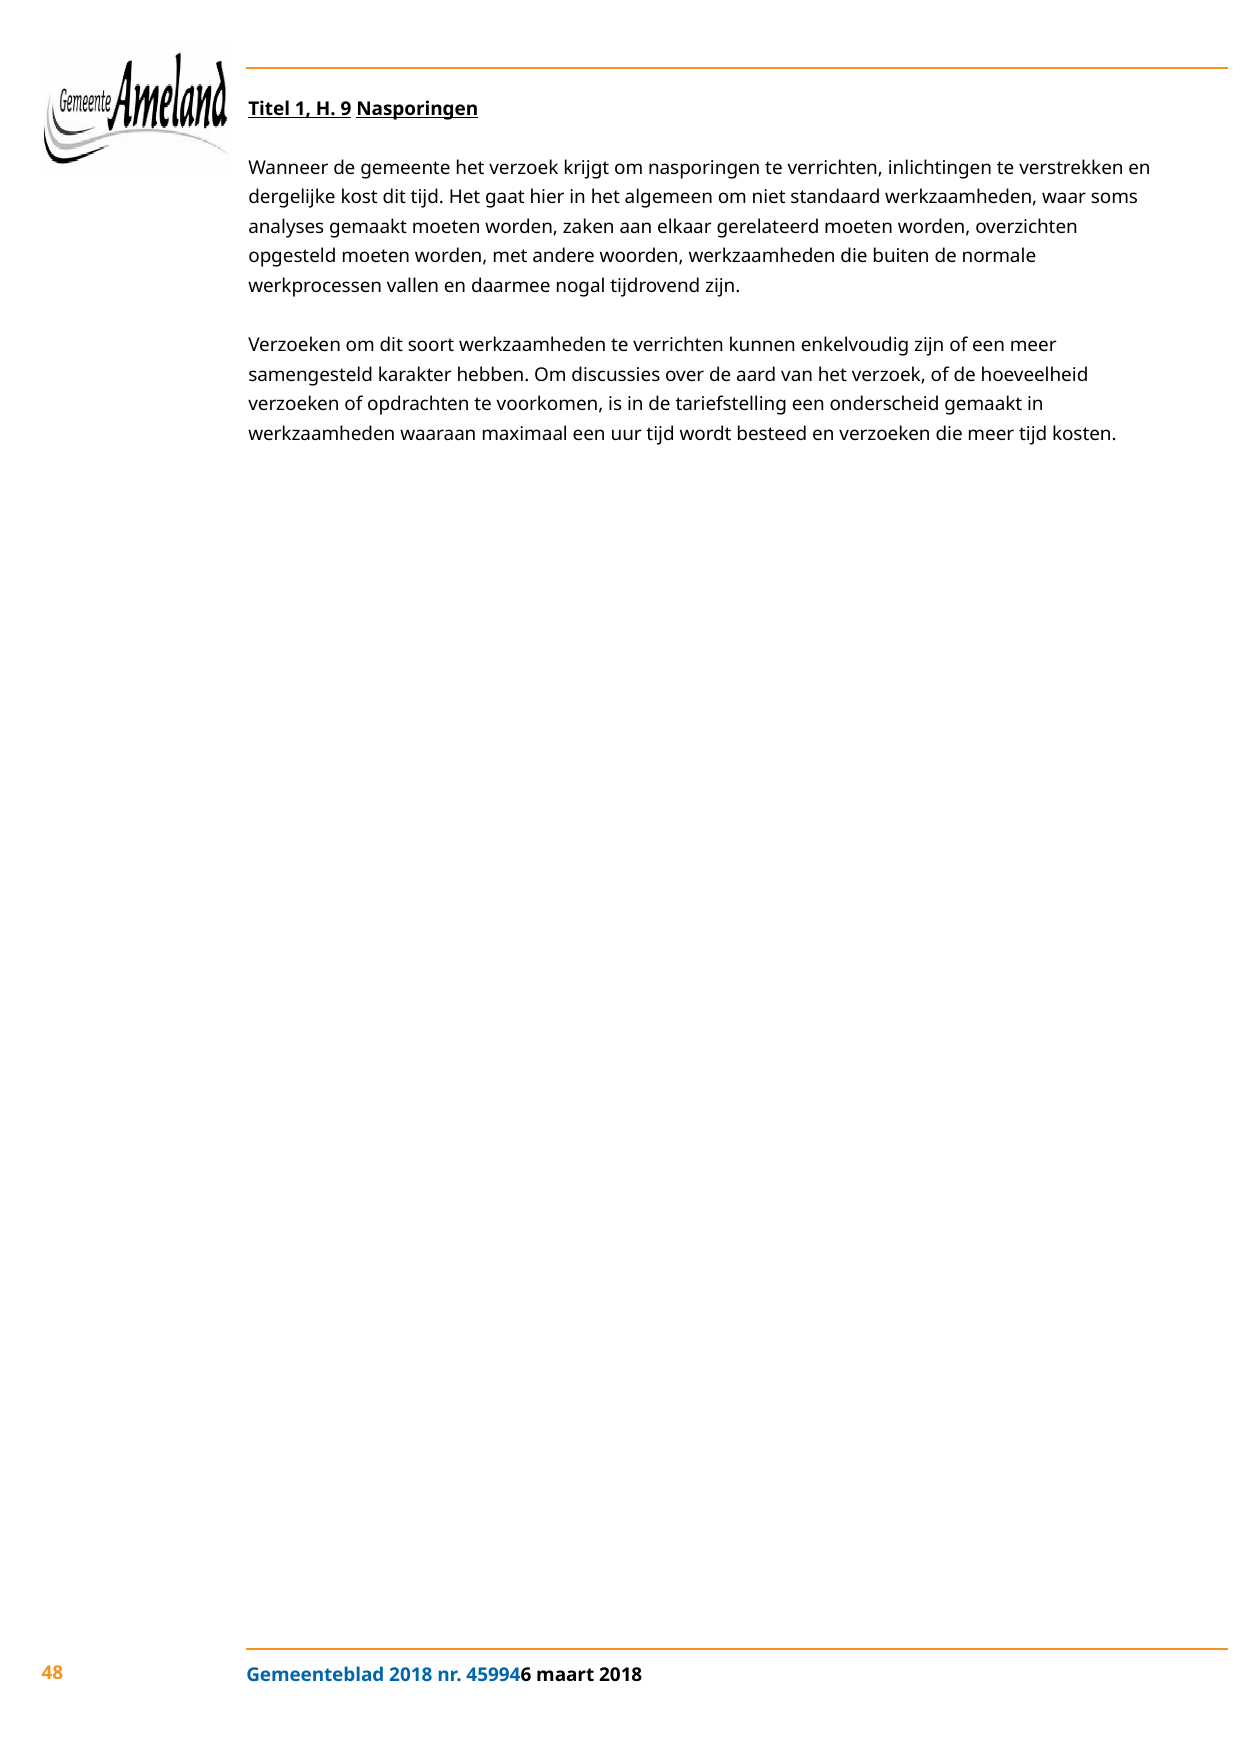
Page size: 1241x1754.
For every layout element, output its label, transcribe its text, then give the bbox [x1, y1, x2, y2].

picture [41, 47, 231, 172]
text Titel 1, H. 9 Nasporingen [248, 95, 1152, 121]
text Wanneer de gemeente het verzoek krijgt om nasporingen te verrichten, inlichtingen te verstrekken en dergelijke kost dit tijd. Het gaat hier in het algemeen om niet standaard werkzaamheden, waar soms analyses gemaakt moeten worden, zaken aan elkaar gerelateerd moeten worden, overzichten opgesteld moeten worden, met andere woorden, werkzaamheden die buiten de normale werkprocessen vallen en daarmee nogal tijdrovend zijn. [248, 154, 1152, 298]
text Verzoeken om dit soort werkzaamheden te verrichten kunnen enkelvoudig zijn of een meer samengesteld karakter hebben. Om discussies over de aard van het verzoek, of de hoeveelheid verzoeken of opdrachten te voorkomen, is in de tariefstelling een onderscheid gemaakt in werkzaamheden waaraan maximaal een uur tijd wordt besteed en verzoeken die meer tijd kosten. [248, 331, 1152, 446]
